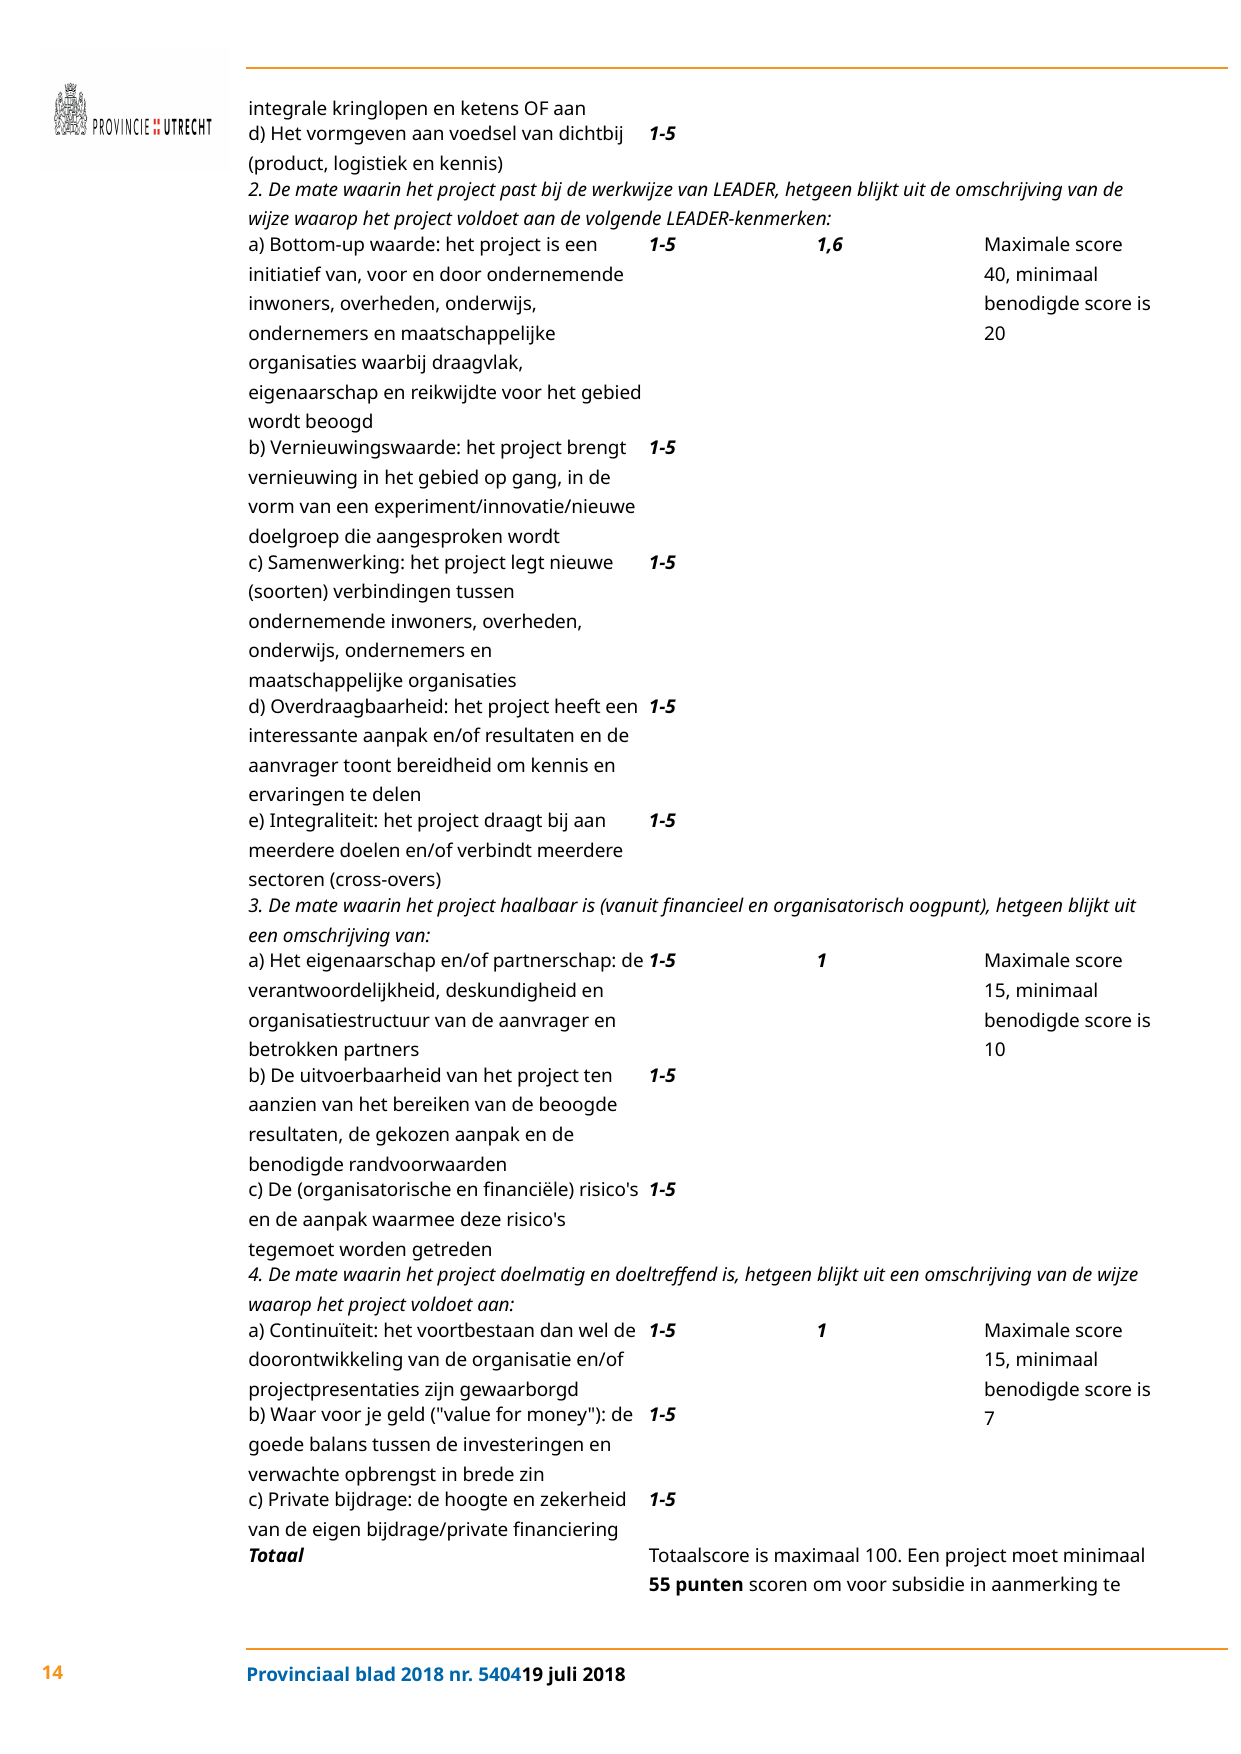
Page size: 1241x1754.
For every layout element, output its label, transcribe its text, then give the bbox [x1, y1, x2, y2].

table_cell 1-5 [649, 948, 816, 1062]
table_cell 1-5 [649, 549, 816, 693]
table_cell Maximale score 15, minimaal benodigde score is 7 [984, 1317, 1152, 1542]
picture [41, 47, 231, 172]
table_cell 1-5 [649, 231, 816, 434]
table_cell 4. De mate waarin het project doelmatig en doeltreffend is, hetgeen blijkt uit een omschrijving van de wijze waarop het project voldoet aan: [248, 1261, 1152, 1317]
table_cell b) De uitvoerbaarheid van het project ten aanzien van het bereiken van de beoogde resultaten, de gekozen aanpak en de benodigde randvoorwaarden [248, 1062, 649, 1177]
table_cell d) Overdraagbaarheid: het project heeft een interessante aanpak en/of resultaten en de aanvrager toont bereidheid om kennis en ervaringen te delen [248, 693, 649, 807]
table_cell [984, 95, 1152, 176]
table_cell 1-5 [649, 434, 816, 549]
table_cell [649, 95, 816, 121]
table_cell 2. De mate waarin het project past bij de werkwijze van LEADER, hetgeen blijkt uit de omschrijving van de wijze waarop het project voldoet aan de volgende LEADER-kenmerken: [248, 176, 1152, 231]
table_cell 1 [816, 948, 984, 1261]
table_cell 1-5 [649, 1402, 816, 1487]
table_cell [816, 95, 984, 176]
table_cell d) Het vormgeven aan voedsel van dichtbij (product, logistiek en kennis) [248, 121, 649, 176]
table_cell a) Het eigenaarschap en/of partnerschap: de verantwoordelijkheid, deskundigheid en organisatiestructuur van de aanvrager en betrokken partners [248, 948, 649, 1062]
table_cell 1-5 [649, 1177, 816, 1261]
table_cell b) Vernieuwingswaarde: het project brengt vernieuwing in het gebied op gang, in de vorm van een experiment/innovatie/nieuwe doelgroep die aangesproken wordt [248, 434, 649, 549]
table_cell Maximale score 40, minimaal benodigde score is 20 [984, 231, 1152, 892]
table_cell 1-5 [649, 808, 816, 892]
table_cell 1,6 [816, 231, 984, 892]
table_cell 1-5 [649, 693, 816, 807]
table_cell Maximale score 15, minimaal benodigde score is 10 [984, 948, 1152, 1261]
table_cell 1 [816, 1317, 984, 1542]
table_cell c) Private bijdrage: de hoogte en zekerheid van de eigen bijdrage/private financiering [248, 1487, 649, 1542]
table_cell c) De (organisatorische en financiële) risico's en de aanpak waarmee deze risico's tegemoet worden getreden [248, 1177, 649, 1261]
table_cell Totaalscore is maximaal 100. Een project moet minimaal 55 punten scoren om voor subsidie in aanmerking te [649, 1542, 1152, 1597]
table_cell 3. De mate waarin het project haalbaar is (vanuit financieel en organisatorisch oogpunt), hetgeen blijkt uit een omschrijving van: [248, 892, 1152, 948]
table_cell a) Bottom-up waarde: het project is een initiatief van, voor en door ondernemende inwoners, overheden, onderwijs, ondernemers en maatschappelijke organisaties waarbij draagvlak, eigenaarschap en reikwijdte voor het gebied wordt beoogd [248, 231, 649, 434]
table_cell 1-5 [649, 121, 816, 176]
table_cell 1-5 [649, 1487, 816, 1542]
table_cell b) Waar voor je geld ("value for money"): de goede balans tussen de investeringen en verwachte opbrengst in brede zin [248, 1402, 649, 1487]
table_cell 1-5 [649, 1062, 816, 1177]
table_cell e) Integraliteit: het project draagt bij aan meerdere doelen en/of verbindt meerdere sectoren (cross-overs) [248, 808, 649, 892]
table_cell Totaal [248, 1542, 649, 1597]
table_cell a) Continuïteit: het voortbestaan dan wel de doorontwikkeling van de organisatie en/of projectpresentaties zijn gewaarborgd [248, 1317, 649, 1402]
table_cell c) Samenwerking: het project legt nieuwe (soorten) verbindingen tussen ondernemende inwoners, overheden, onderwijs, ondernemers en maatschappelijke organisaties [248, 549, 649, 693]
table_cell integrale kringlopen en ketens OF aan [248, 95, 649, 121]
table_cell 1-5 [649, 1317, 816, 1402]
